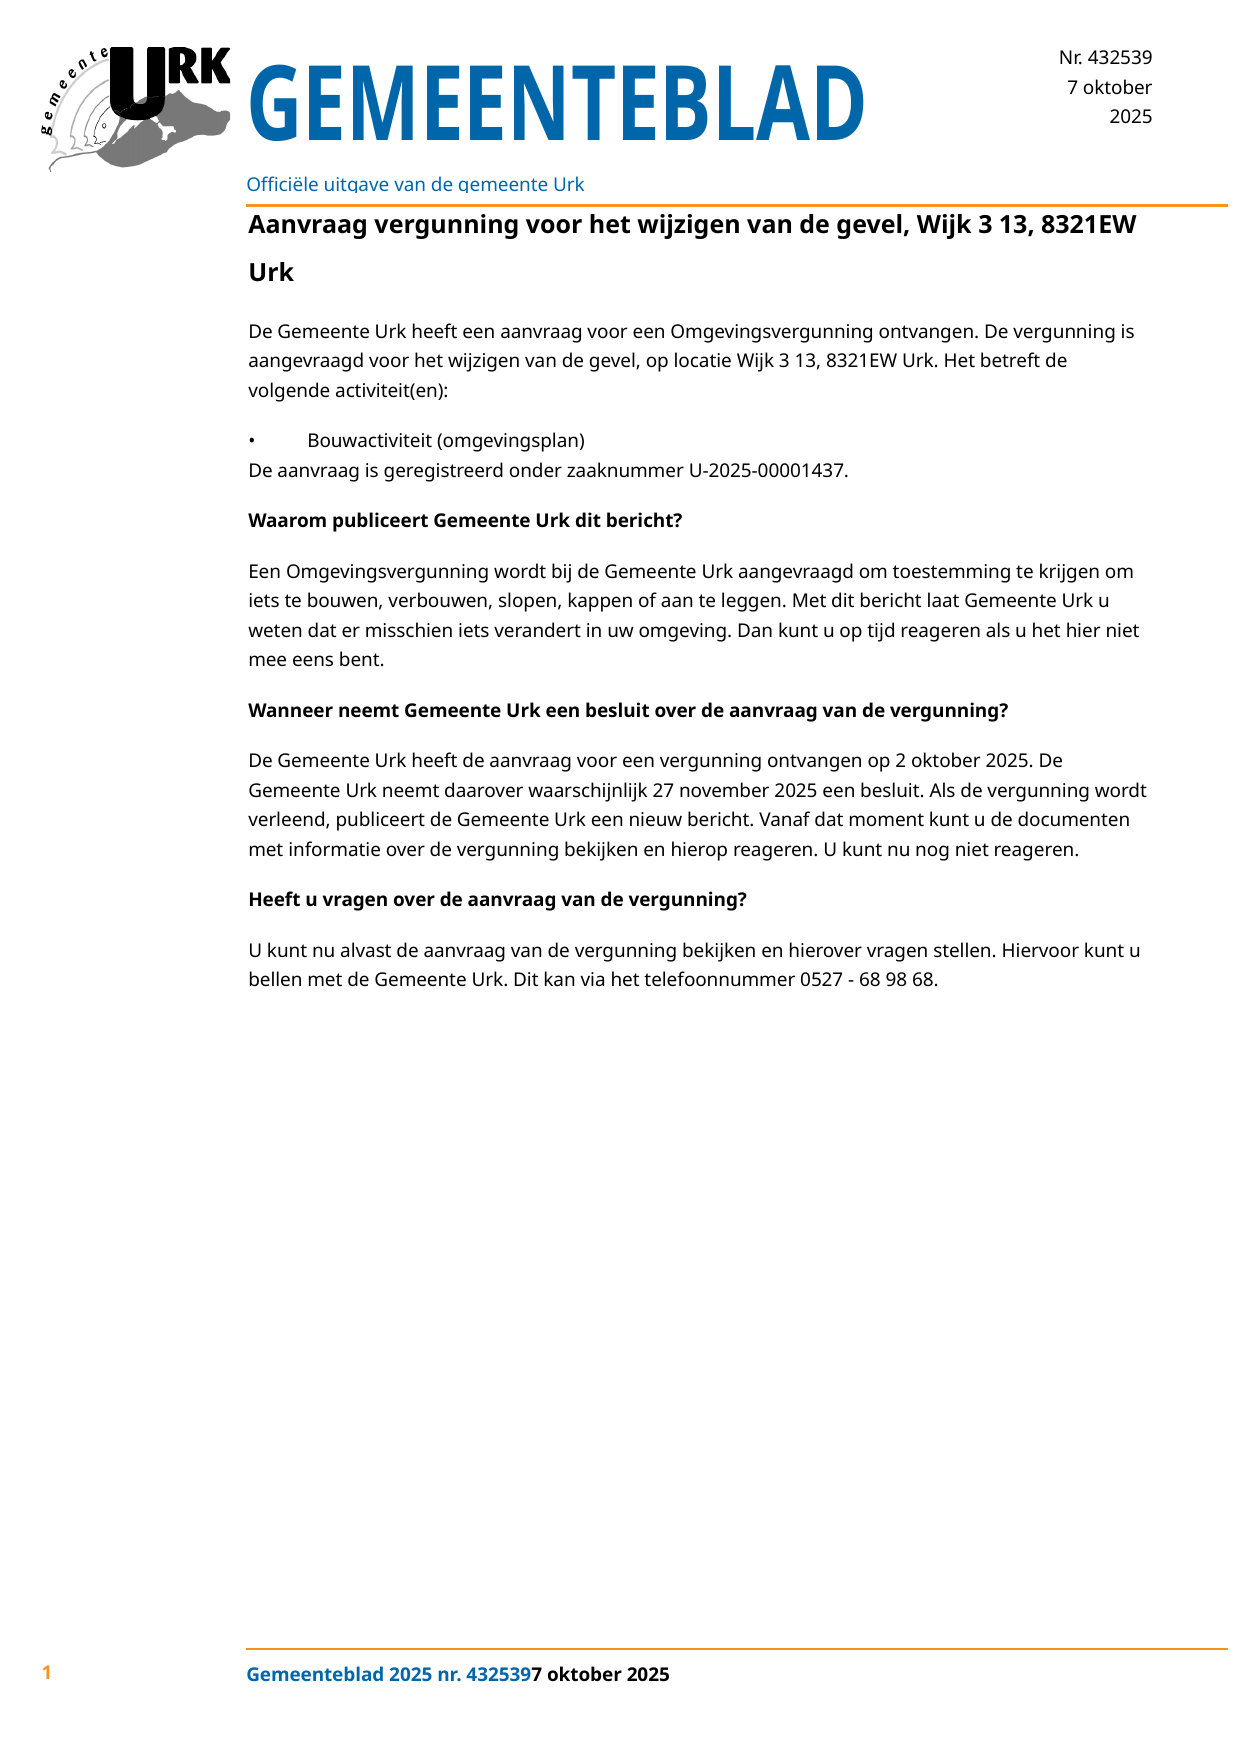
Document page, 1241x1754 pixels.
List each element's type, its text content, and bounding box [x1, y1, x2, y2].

picture [41, 47, 231, 172]
text Waarom publiceert Gemeente Urk dit bericht? [248, 507, 1152, 533]
text Heeft u vragen over de aanvraag van de vergunning? [248, 887, 1152, 912]
text Een Omgevingsvergunning wordt bij de Gemeente Urk aangevraagd om toestemming te krijgen om iets te bouwen, verbouwen, slopen, kappen of aan te leggen. Met dit bericht laat Gemeente Urk u weten dat er misschien iets verandert in uw omgeving. Dan kunt u op tijd reageren als u het hier niet mee eens bent. [248, 558, 1152, 672]
text De aanvraag is geregistreerd onder zaaknummer U-2025-00001437. [248, 457, 1152, 483]
text De Gemeente Urk heeft de aanvraag voor een vergunning ontvangen op 2 oktober 2025. De Gemeente Urk neemt daarover waarschijnlijk 27 november 2025 een besluit. Als de vergunning wordt verleend, publiceert de Gemeente Urk een nieuw bericht. Vanaf dat moment kunt u de documenten met informatie over de vergunning bekijken en hierop reageren. U kunt nu nog niet reageren. [248, 747, 1152, 862]
text U kunt nu alvast de aanvraag van de vergunning bekijken en hierover vragen stellen. Hiervoor kunt u bellen met de Gemeente Urk. Dit kan via het telefoonnummer 0527 - 68 98 68. [248, 937, 1152, 992]
list Bouwactiviteit (omgevingsplan) [248, 427, 1152, 453]
text Aanvraag vergunning voor het wijzigen van de gevel, Wijk 3 13, 8321EW Urk [248, 207, 1152, 288]
text De Gemeente Urk heeft een aanvraag voor een Omgevingsvergunning ontvangen. De vergunning is aangevraagd voor het wijzigen van de gevel, op locatie Wijk 3 13, 8321EW Urk. Het betreft de volgende activiteit(en): [248, 318, 1152, 403]
text Wanneer neemt Gemeente Urk een besluit over de aanvraag van de vergunning? [248, 697, 1152, 723]
